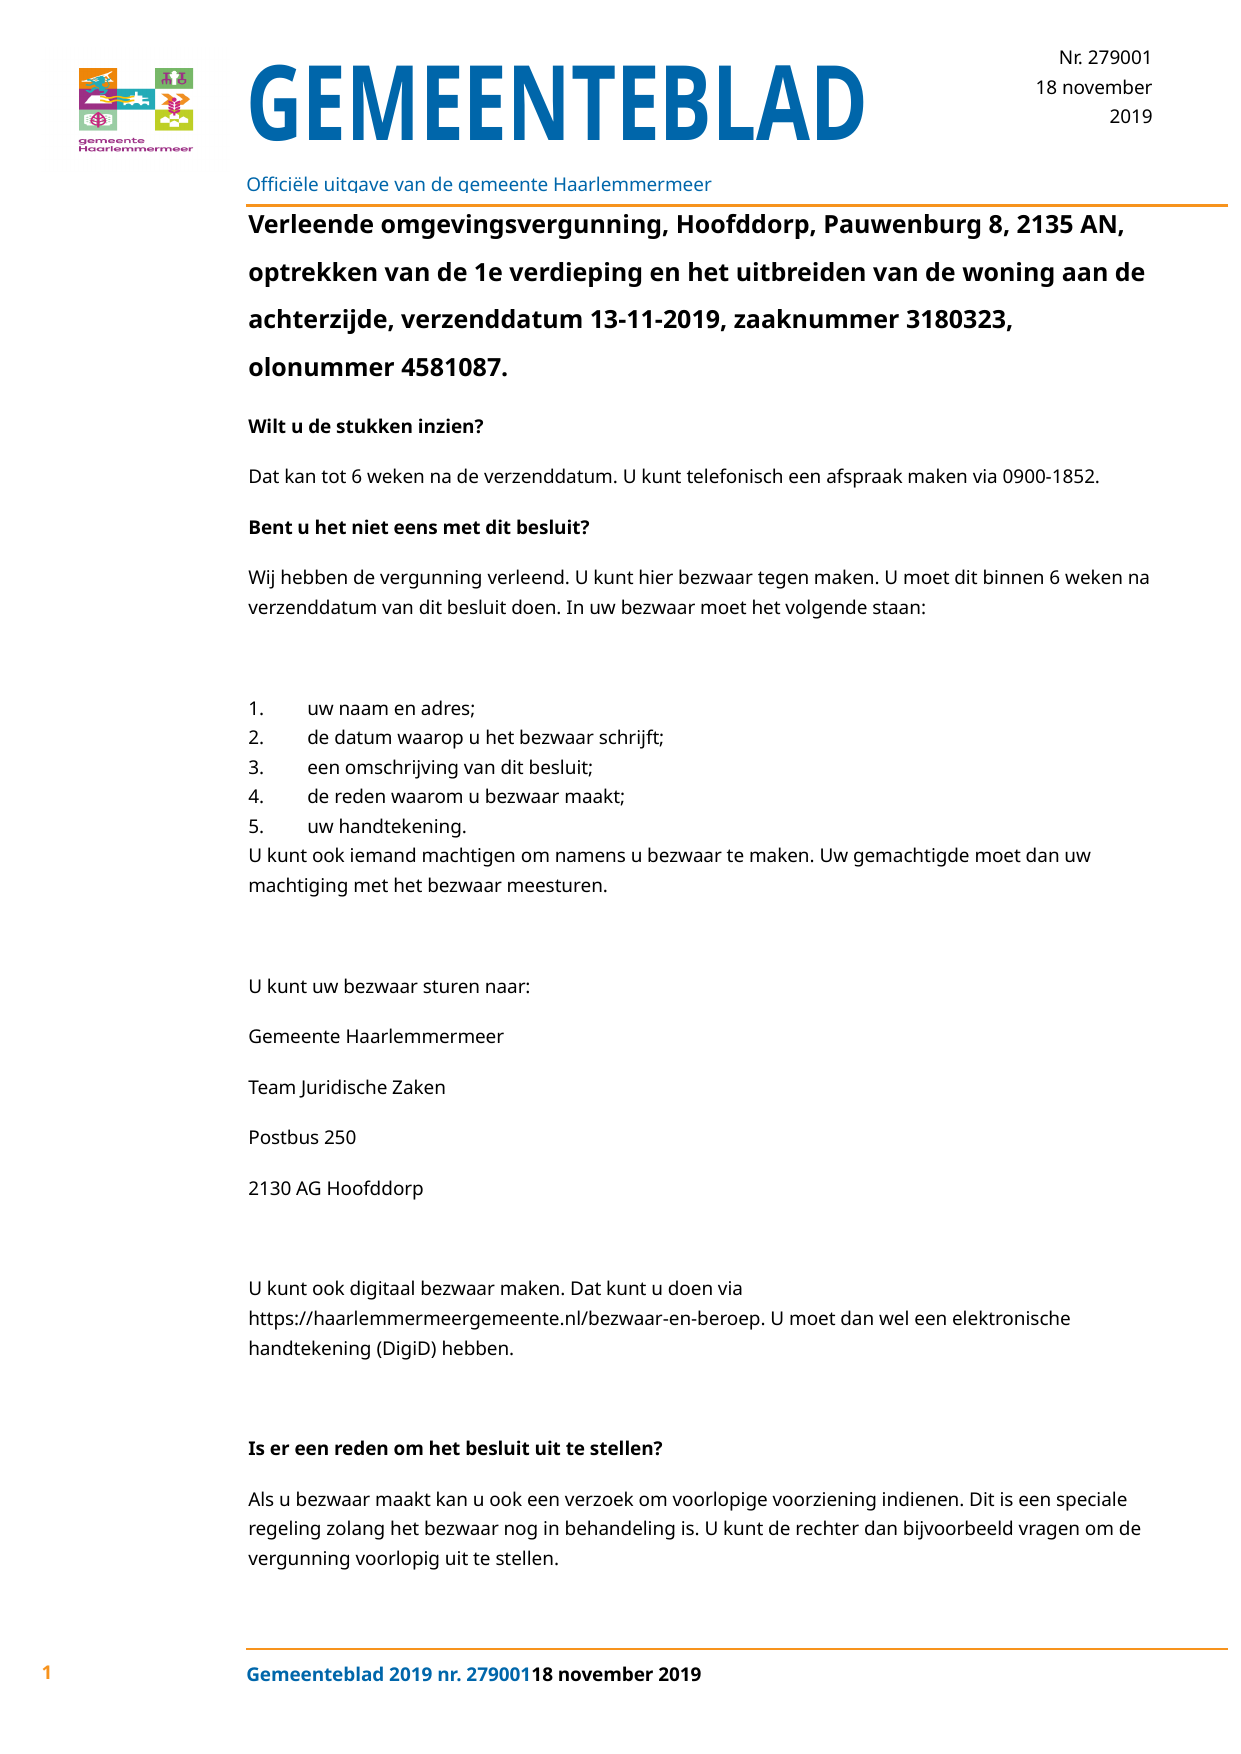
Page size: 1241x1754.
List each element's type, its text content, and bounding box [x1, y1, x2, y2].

list de datum waarop u het bezwaar schrijft; [248, 724, 1152, 750]
text Verleende omgevingsvergunning, Hoofddorp, Pauwenburg 8, 2135 AN, optrekken van de 1e verdieping en het uitbreiden van de woning aan de achterzijde, verzenddatum 13-11-2019, zaaknummer 3180323, olonummer 4581087. [248, 207, 1152, 384]
text Is er een reden om het besluit uit te stellen? [248, 1436, 1152, 1461]
list een omschrijving van dit besluit; [248, 754, 1152, 780]
text Postbus 250 [248, 1124, 1152, 1150]
text Als u bezwaar maakt kan u ook een verzoek om voorlopige voorziening indienen. Dit is een speciale regeling zolang het bezwaar nog in behandeling is. U kunt de rechter dan bijvoorbeeld vragen om de vergunning voorlopig uit te stellen. [248, 1486, 1152, 1571]
text Dat kan tot 6 weken na de verzenddatum. U kunt telefonisch een afspraak maken via 0900-1852. [248, 463, 1152, 489]
list de reden waarom u bezwaar maakt; [248, 783, 1152, 809]
text U kunt ook digitaal bezwaar maken. Dat kunt u doen via https://haarlemmermeergemeente.nl/bezwaar-en-beroep. U moet dan wel een elektronische handtekening (DigiD) hebben. [248, 1276, 1152, 1361]
text Team Juridische Zaken [248, 1074, 1152, 1100]
text U kunt uw bezwaar sturen naar: [248, 973, 1152, 999]
text Bent u het niet eens met dit besluit? [248, 514, 1152, 540]
text Gemeente Haarlemmermeer [248, 1023, 1152, 1049]
picture [41, 47, 231, 172]
text 2130 AG Hoofddorp [248, 1175, 1152, 1201]
text Wilt u de stukken inzien? [248, 413, 1152, 439]
text Wij hebben de vergunning verleend. U kunt hier bezwaar tegen maken. U moet dit binnen 6 weken na verzenddatum van dit besluit doen. In uw bezwaar moet het volgende staan: [248, 564, 1152, 620]
text U kunt ook iemand machtigen om namens u bezwaar te maken. Uw gemachtigde moet dan uw machtiging met het bezwaar meesturen. [248, 843, 1152, 898]
list uw handtekening. [248, 813, 1152, 839]
list uw naam en adres; [248, 695, 1152, 721]
